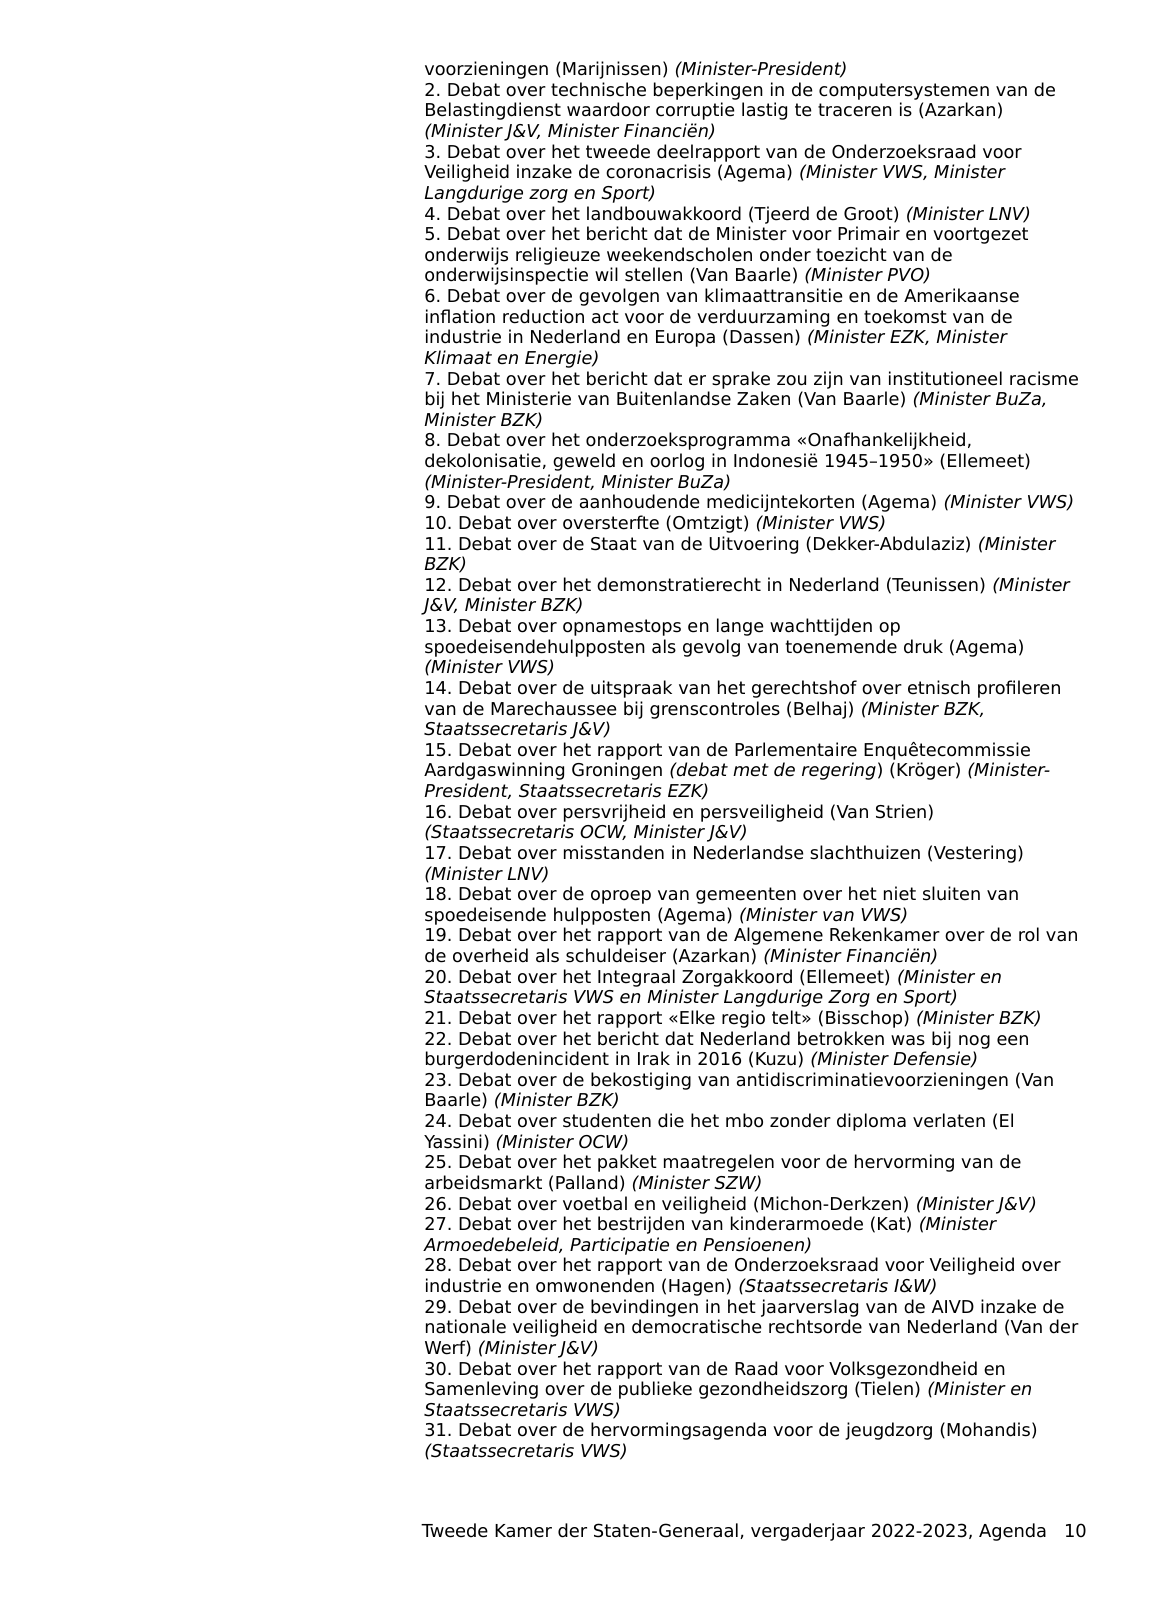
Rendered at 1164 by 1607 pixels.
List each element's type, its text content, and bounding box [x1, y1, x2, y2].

table_cell [77, 1152, 401, 1193]
table_cell [77, 492, 401, 513]
table_cell [401, 513, 418, 533]
table_cell [77, 1297, 401, 1358]
table_cell 20. Debat over het Integraal Zorgakkoord (Ellemeet) (Minister en Staatssecretaris VWS en Minister Langdurige Zorg en Sport) [418, 967, 1087, 1008]
table_cell [401, 492, 418, 513]
table_cell [401, 1152, 418, 1193]
table_cell [77, 80, 401, 142]
table_cell 31. Debat over de hervormingsagenda voor de jeugdzorg (Mohandis) (Staatssecretaris VWS) [418, 1420, 1087, 1462]
table_cell [401, 59, 418, 80]
table_cell [401, 1029, 418, 1070]
table_cell [77, 1420, 401, 1462]
table_cell 24. Debat over studenten die het mbo zonder diploma verlaten (El Yassini) (Minister OCW) [418, 1111, 1087, 1152]
table_cell [401, 1194, 418, 1214]
table_cell [401, 430, 418, 492]
table_cell 2. Debat over technische beperkingen in de computersystemen van de Belastingdienst waardoor corruptie lastig te traceren is (Azarkan) (Minister J&V, Minister Financiën) [418, 80, 1087, 142]
table_cell [401, 1008, 418, 1028]
table_cell [401, 369, 418, 430]
table_cell [77, 513, 401, 533]
table_cell [401, 802, 418, 843]
table_cell [401, 925, 418, 967]
table_cell 4. Debat over het landbouwakkoord (Tjeerd de Groot) (Minister LNV) [418, 204, 1087, 224]
table_cell 8. Debat over het onderzoeksprogramma «Onafhankelijkheid, dekolonisatie, geweld en oorlog in Indonesië 1945–1950» (Ellemeet) (Minister-President, Minister BuZa) [418, 430, 1087, 492]
table_cell [77, 1008, 401, 1028]
table_cell 9. Debat over de aanhoudende medicijntekorten (Agema) (Minister VWS) [418, 492, 1087, 513]
table_cell 5. Debat over het bericht dat de Minister voor Primair en voortgezet onderwijs religieuze weekendscholen onder toezicht van de onderwijsinspectie wil stellen (Van Baarle) (Minister PVO) [418, 224, 1087, 286]
table_cell [401, 1111, 418, 1152]
table_cell 23. Debat over de bekostiging van antidiscriminatievoorzieningen (Van Baarle) (Minister BZK) [418, 1070, 1087, 1111]
table_cell [401, 843, 418, 884]
table_cell 19. Debat over het rapport van de Algemene Rekenkamer over de rol van de overheid als schuldeiser (Azarkan) (Minister Financiën) [418, 925, 1087, 967]
table_cell 16. Debat over persvrijheid en persveiligheid (Van Strien) (Staatssecretaris OCW, Minister J&V) [418, 802, 1087, 843]
table_cell [401, 1359, 418, 1420]
table_cell [401, 224, 418, 286]
table_cell [401, 575, 418, 616]
table_cell 25. Debat over het pakket maatregelen voor de hervorming van de arbeidsmarkt (Palland) (Minister SZW) [418, 1152, 1087, 1193]
table_cell [77, 1111, 401, 1152]
table_cell 14. Debat over de uitspraak van het gerechtshof over etnisch profileren van de Marechaussee bij grenscontroles (Belhaj) (Minister BZK, Staatssecretaris J&V) [418, 678, 1087, 740]
table_cell [77, 369, 401, 430]
table_cell [401, 967, 418, 1008]
table_cell [401, 204, 418, 224]
table_cell [77, 843, 401, 884]
table_cell 22. Debat over het bericht dat Nederland betrokken was bij nog een burgerdodenincident in Irak in 2016 (Kuzu) (Minister Defensie) [418, 1029, 1087, 1070]
table_cell 18. Debat over de oproep van gemeenten over het niet sluiten van spoedeisende hulpposten (Agema) (Minister van VWS) [418, 884, 1087, 925]
table_cell [401, 80, 418, 142]
table_cell [77, 1194, 401, 1214]
table_cell 11. Debat over de Staat van de Uitvoering (Dekker-Abdulaziz) (Minister BZK) [418, 534, 1087, 575]
table_cell [77, 286, 401, 368]
table_cell 6. Debat over de gevolgen van klimaattransitie en de Amerikaanse inflation reduction act voor de verduurzaming en toekomst van de industrie in Nederland en Europa (Dassen) (Minister EZK, Minister Klimaat en Energie) [418, 286, 1087, 368]
table_cell [77, 1255, 401, 1297]
table_cell [401, 1255, 418, 1297]
table_cell [401, 740, 418, 802]
table_cell 15. Debat over het rapport van de Parlementaire Enquêtecommissie Aardgaswinning Groningen (debat met de regering) (Kröger) (Minister-President, Staatssecretaris EZK) [418, 740, 1087, 802]
table_cell [77, 925, 401, 967]
table_cell [77, 534, 401, 575]
table_cell 21. Debat over het rapport «Elke regio telt» (Bisschop) (Minister BZK) [418, 1008, 1087, 1028]
table_cell [77, 616, 401, 678]
table_cell [77, 204, 401, 224]
table_cell [77, 59, 401, 80]
table_cell [401, 678, 418, 740]
table_cell [401, 534, 418, 575]
table_cell 12. Debat over het demonstratierecht in Nederland (Teunissen) (Minister J&V, Minister BZK) [418, 575, 1087, 616]
table_cell [77, 142, 401, 203]
table_cell 10. Debat over oversterfte (Omtzigt) (Minister VWS) [418, 513, 1087, 533]
table_cell [401, 1420, 418, 1462]
table_cell [401, 616, 418, 678]
table_cell 28. Debat over het rapport van de Onderzoeksraad voor Veiligheid over industrie en omwonenden (Hagen) (Staatssecretaris I&W) [418, 1255, 1087, 1297]
table_cell 17. Debat over misstanden in Nederlandse slachthuizen (Vestering) (Minister LNV) [418, 843, 1087, 884]
table_cell [77, 740, 401, 802]
table_cell [77, 802, 401, 843]
table_cell [401, 1070, 418, 1111]
table_cell [77, 430, 401, 492]
table_cell 30. Debat over het rapport van de Raad voor Volksgezondheid en Samenleving over de publieke gezondheidszorg (Tielen) (Minister en Staatssecretaris VWS) [418, 1359, 1087, 1420]
table_cell voorzieningen (Marijnissen) (Minister-President) [418, 59, 1087, 80]
table_cell [77, 1359, 401, 1420]
table_cell 13. Debat over opnamestops en lange wachttijden op spoedeisendehulpposten als gevolg van toenemende druk (Agema) (Minister VWS) [418, 616, 1087, 678]
table_cell [401, 142, 418, 203]
table_cell [401, 884, 418, 925]
table_cell 7. Debat over het bericht dat er sprake zou zijn van institutioneel racisme bij het Ministerie van Buitenlandse Zaken (Van Baarle) (Minister BuZa, Minister BZK) [418, 369, 1087, 430]
table_cell [401, 1214, 418, 1255]
table_cell [77, 1029, 401, 1070]
table_cell [401, 286, 418, 368]
table_cell 27. Debat over het bestrijden van kinderarmoede (Kat) (Minister Armoedebeleid, Participatie en Pensioenen) [418, 1214, 1087, 1255]
table_cell [77, 967, 401, 1008]
table_cell 29. Debat over de bevindingen in het jaarverslag van de AIVD inzake de nationale veiligheid en democratische rechtsorde van Nederland (Van der Werf) (Minister J&V) [418, 1297, 1087, 1358]
table_cell [401, 1297, 418, 1358]
table_cell [77, 575, 401, 616]
table_cell [77, 1070, 401, 1111]
table_cell 3. Debat over het tweede deelrapport van de Onderzoeksraad voor Veiligheid inzake de coronacrisis (Agema) (Minister VWS, Minister Langdurige zorg en Sport) [418, 142, 1087, 203]
table_cell [77, 678, 401, 740]
table_cell [77, 1214, 401, 1255]
table_cell [77, 224, 401, 286]
table_cell 26. Debat over voetbal en veiligheid (Michon-Derkzen) (Minister J&V) [418, 1194, 1087, 1214]
table_cell [77, 884, 401, 925]
